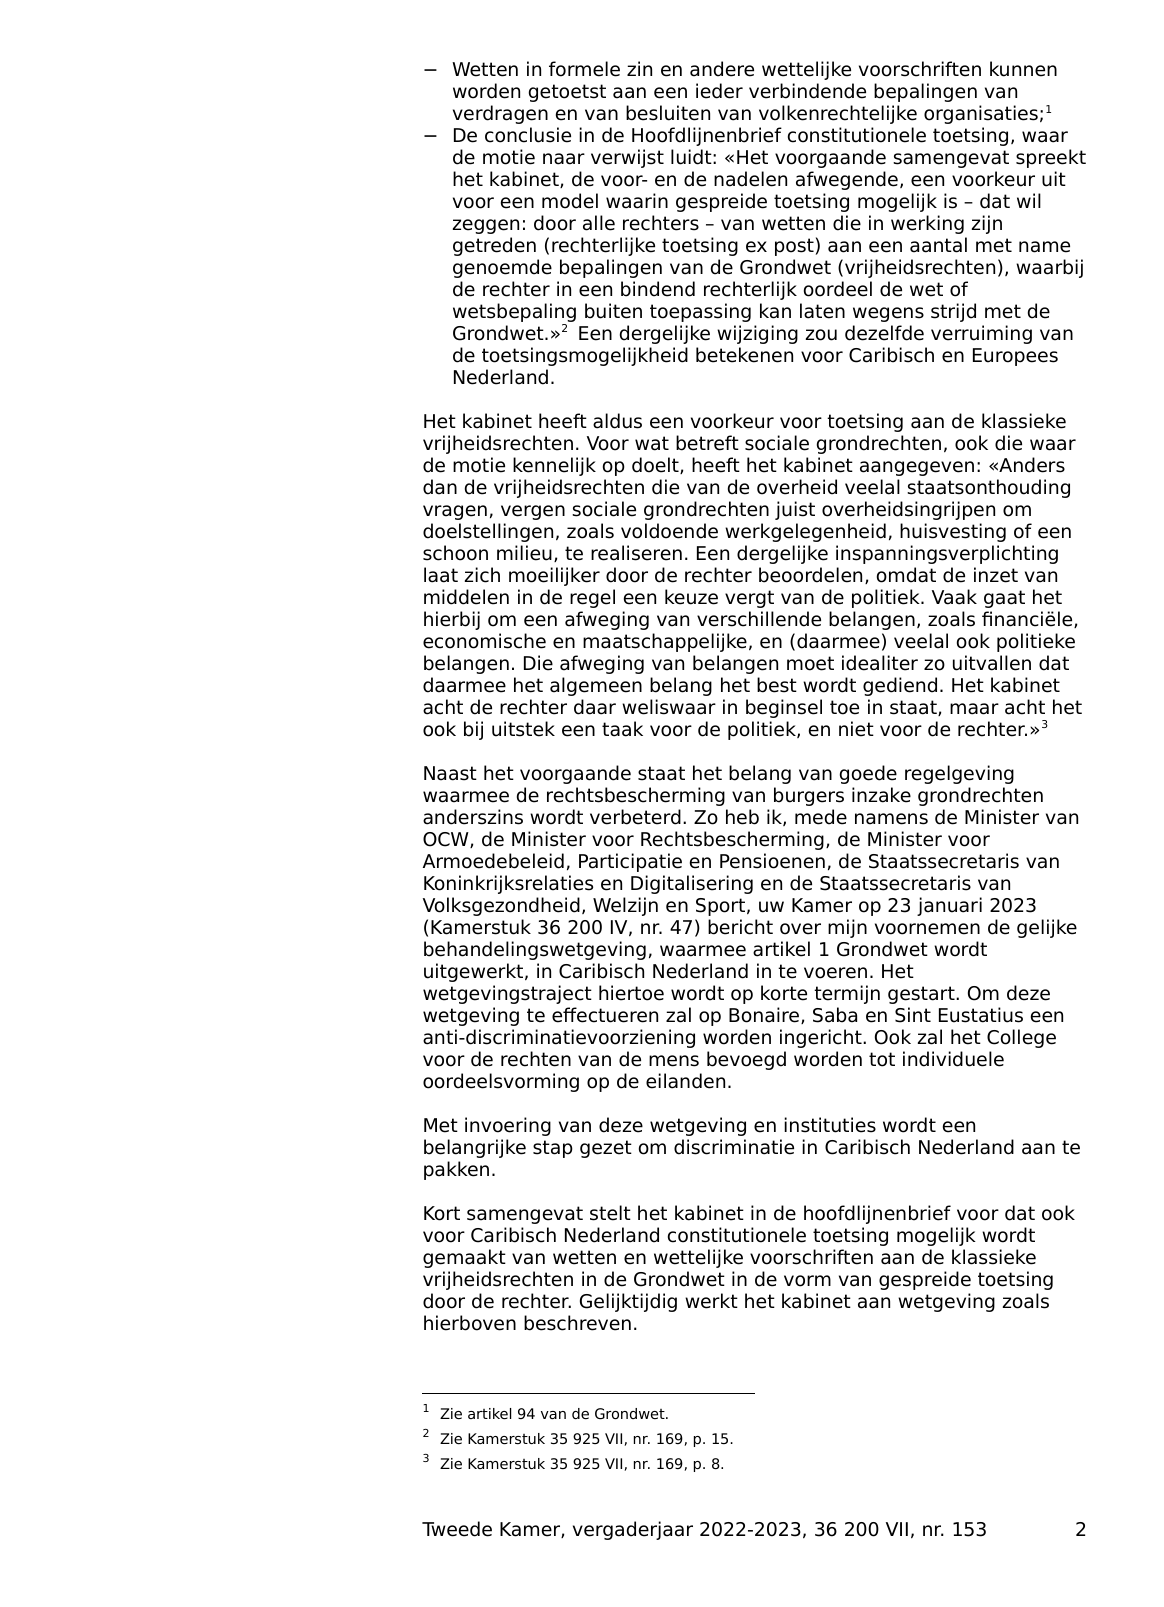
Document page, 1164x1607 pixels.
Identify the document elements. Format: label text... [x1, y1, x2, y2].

text Zie Kamerstuk 35 925 VII, nr. 169, p. 8. [422, 1452, 1087, 1474]
text Naast het voorgaande staat het belang van goede regelgeving waarmee de rechtsbescherming van burgers inzake grondrechten anderszins wordt verbeterd. Zo heb ik, mede namens de Minister van OCW, de Minister voor Rechtsbescherming, de Minister voor Armoedebeleid, Participatie en Pensioenen, de Staatssecretaris van Koninkrijksrelaties en Digitalisering en de Staatssecretaris van Volksgezondheid, Welzijn en Sport, uw Kamer op 23 januari 2023 (Kamerstuk 36 200 IV, nr. 47) bericht over mijn voornemen de gelijke behandelingswetgeving, waarmee artikel 1 Grondwet wordt uitgewerkt, in Caribisch Nederland in te voeren. Het wetgevingstraject hiertoe wordt op korte termijn gestart. Om deze wetgeving te effectueren zal op Bonaire, Saba en Sint Eustatius een anti-discriminatievoorziening worden ingericht. Ook zal het College voor de rechten van de mens bevoegd worden tot individuele oordeelsvorming op de eilanden. [422, 763, 1087, 1092]
text Kort samengevat stelt het kabinet in de hoofdlijnenbrief voor dat ook voor Caribisch Nederland constitutionele toetsing mogelijk wordt gemaakt van wetten en wettelijke voorschriften aan de klassieke vrijheidsrechten in de Grondwet in de vorm van gespreide toetsing door de rechter. Gelijktijdig werkt het kabinet aan wetgeving zoals hierboven beschreven. [422, 1203, 1087, 1335]
text − De conclusie in de Hoofdlijnenbrief constitutionele toetsing, waar de motie naar verwijst luidt: «Het voorgaande samengevat spreekt het kabinet, de voor- en de nadelen afwegende, een voorkeur uit voor een model waarin gespreide toetsing mogelijk is – dat wil zeggen: door alle rechters – van wetten die in werking zijn getreden (rechterlijke toetsing ex post) aan een aantal met name genoemde bepalingen van de Grondwet (vrijheidsrechten), waarbij de rechter in een bindend rechterlijk oordeel de wet of wetsbepaling buiten toepassing kan laten wegens strijd met de Grondwet.» Een dergelijke wijziging zou dezelfde verruiming van de toetsingsmogelijkheid betekenen voor Caribisch en Europees Nederland. [422, 125, 1087, 389]
text Het kabinet heeft aldus een voorkeur voor toetsing aan de klassieke vrijheidsrechten. Voor wat betreft sociale grondrechten, ook die waar de motie kennelijk op doelt, heeft het kabinet aangegeven: «Anders dan de vrijheidsrechten die van de overheid veelal staatsonthouding vragen, vergen sociale grondrechten juist overheidsingrijpen om doelstellingen, zoals voldoende werkgelegenheid, huisvesting of een schoon milieu, te realiseren. Een dergelijke inspanningsverplichting laat zich moeilijker door de rechter beoordelen, omdat de inzet van middelen in de regel een keuze vergt van de politiek. Vaak gaat het hierbij om een afweging van verschillende belangen, zoals financiële, economische en maatschappelijke, en (daarmee) veelal ook politieke belangen. Die afweging van belangen moet idealiter zo uitvallen dat daarmee het algemeen belang het best wordt gediend. Het kabinet acht de rechter daar weliswaar in beginsel toe in staat, maar acht het ook bij uitstek een taak voor de politiek, en niet voor de rechter.» [422, 411, 1087, 741]
text Met invoering van deze wetgeving en instituties wordt een belangrijke stap gezet om discriminatie in Caribisch Nederland aan te pakken. [422, 1115, 1087, 1181]
text Zie artikel 94 van de Grondwet. [422, 1402, 1087, 1424]
text Zie Kamerstuk 35 925 VII, nr. 169, p. 15. [422, 1427, 1087, 1449]
text − Wetten in formele zin en andere wettelijke voorschriften kunnen worden getoetst aan een ieder verbindende bepalingen van verdragen en van besluiten van volkenrechtelijke organisaties; [422, 59, 1087, 125]
